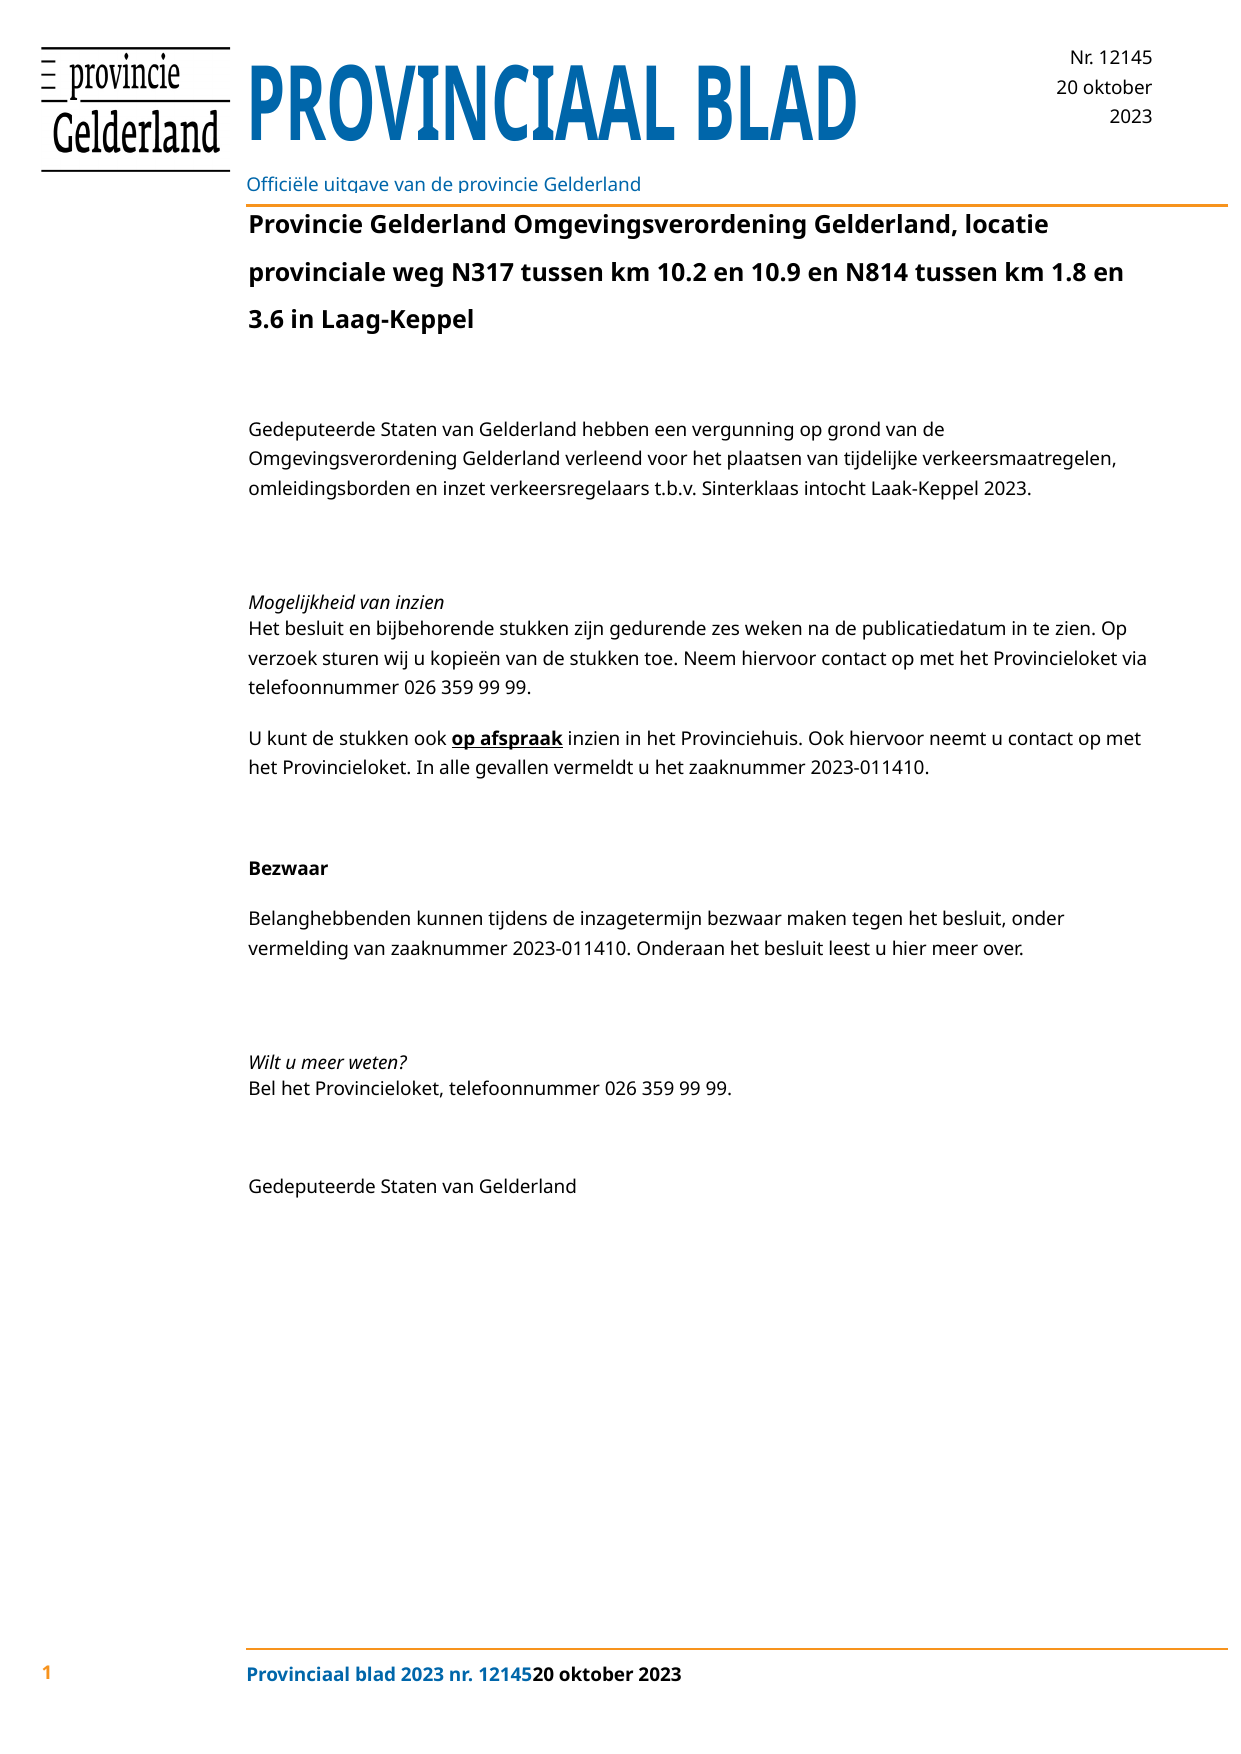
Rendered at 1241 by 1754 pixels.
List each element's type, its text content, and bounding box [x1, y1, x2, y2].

text Bezwaar [248, 855, 1152, 881]
text Mogelijkheid van inzien [248, 589, 1152, 615]
text Gedeputeerde Staten van Gelderland hebben een vergunning op grond van de Omgevingsverordening Gelderland verleend voor het plaatsen van tijdelijke verkeersmaatregelen, omleidingsborden en inzet verkeersregelaars t.b.v. Sinterklaas intocht Laak-Keppel 2023. [248, 416, 1152, 501]
text Het besluit en bijbehorende stukken zijn gedurende zes weken na de publicatiedatum in te zien. Op verzoek sturen wij u kopieën van de stukken toe. Neem hiervoor contact op met het Provincieloket via telefoonnummer 026 359 99 99. [248, 615, 1152, 700]
text Provincie Gelderland Omgevingsverordening Gelderland, locatie provinciale weg N317 tussen km 10.2 en 10.9 en N814 tussen km 1.8 en 3.6 in Laag-Keppel [248, 207, 1152, 336]
text U kunt de stukken ook op afspraak inzien in het Provinciehuis. Ook hiervoor neemt u contact op met het Provincieloket. In alle gevallen vermeldt u het zaaknummer 2023-011410. [248, 725, 1152, 780]
picture [41, 47, 231, 172]
text Bel het Provincieloket, telefoonnummer 026 359 99 99. [248, 1075, 1152, 1101]
text Wilt u meer weten? [248, 1049, 1152, 1075]
text Gedeputeerde Staten van Gelderland [248, 1173, 1152, 1199]
text Belanghebbenden kunnen tijdens de inzagetermijn bezwaar maken tegen het besluit, onder vermelding van zaaknummer 2023-011410. Onderaan het besluit leest u hier meer over. [248, 906, 1152, 961]
